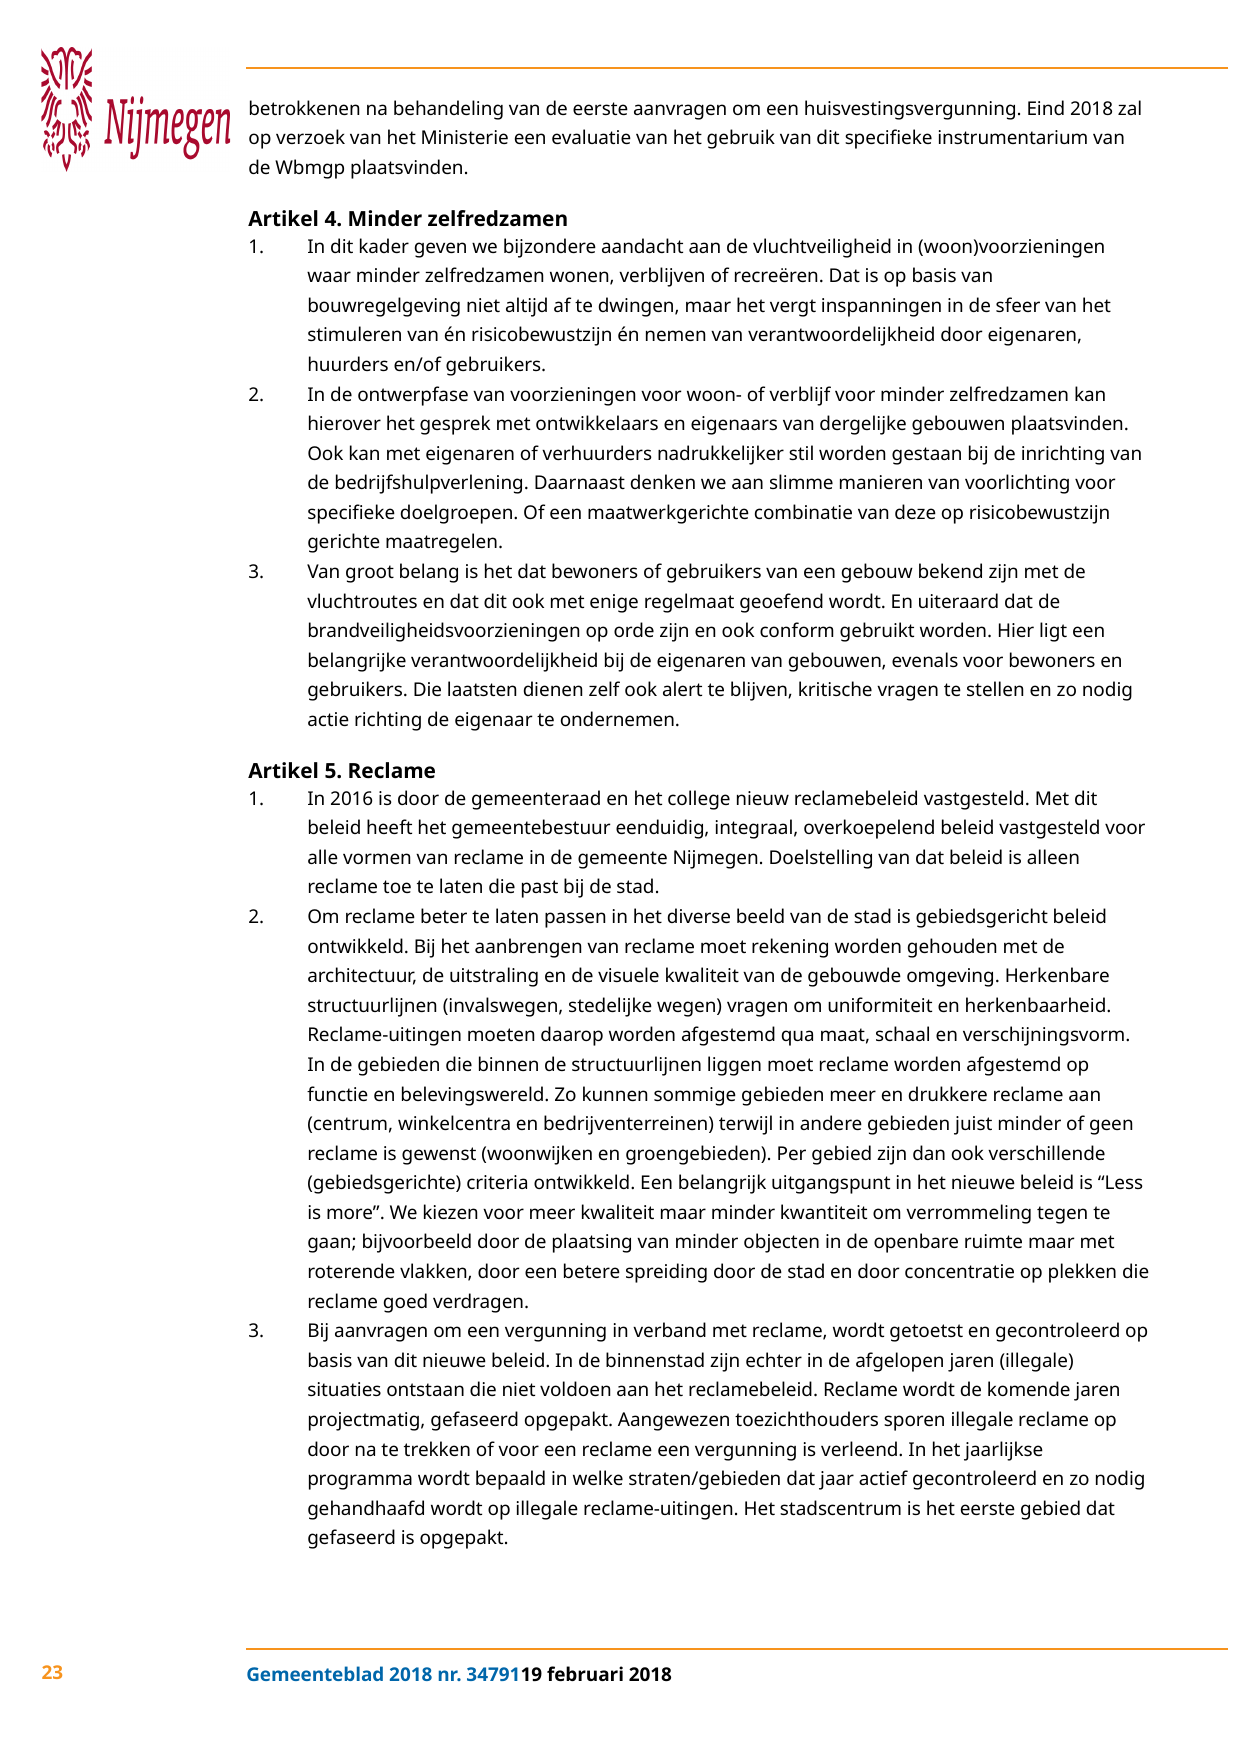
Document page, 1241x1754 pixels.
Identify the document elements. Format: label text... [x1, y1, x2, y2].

picture [41, 47, 231, 172]
list In dit kader geven we bijzondere aandacht aan de vluchtveiligheid in (woon)voorzieningen waar minder zelfredzamen wonen, verblijven of recreëren. Dat is op basis van bouwregelgeving niet altijd af te dwingen, maar het vergt inspanningen in de sfeer van het stimuleren van én risicobewustzijn én nemen van verantwoordelijkheid door eigenaren, huurders en/of gebruikers. [248, 233, 1152, 377]
list In 2016 is door de gemeenteraad en het college nieuw reclamebeleid vastgesteld. Met dit beleid heeft het gemeentebestuur eenduidig, integraal, overkoepelend beleid vastgesteld voor alle vormen van reclame in de gemeente Nijmegen. Doelstelling van dat beleid is alleen reclame toe te laten die past bij de stad. [248, 785, 1152, 899]
list Om reclame beter te laten passen in het diverse beeld van de stad is gebiedsgericht beleid ontwikkeld. Bij het aanbrengen van reclame moet rekening worden gehouden met de architectuur, de uitstraling en de visuele kwaliteit van de gebouwde omgeving. Herkenbare structuurlijnen (invalswegen, stedelijke wegen) vragen om uniformiteit en herkenbaarheid. Reclame-uitingen moeten daarop worden afgestemd qua maat, schaal en verschijningsvorm. In de gebieden die binnen de structuurlijnen liggen moet reclame worden afgestemd op functie en belevingswereld. Zo kunnen sommige gebieden meer en drukkere reclame aan (centrum, winkelcentra en bedrijventerreinen) terwijl in andere gebieden juist minder of geen reclame is gewenst (woonwijken en groengebieden). Per gebied zijn dan ook verschillende (gebiedsgerichte) criteria ontwikkeld. Een belangrijk uitgangspunt in het nieuwe beleid is “Less is more”. We kiezen voor meer kwaliteit maar minder kwantiteit om verrommeling tegen te gaan; bijvoorbeeld door de plaatsing van minder objecten in de openbare ruimte maar met roterende vlakken, door een betere spreiding door de stad en door concentratie op plekken die reclame goed verdragen. [248, 903, 1152, 1314]
text Artikel 4. Minder zelfredzamen [248, 204, 1152, 233]
list In de ontwerpfase van voorzieningen voor woon- of verblijf voor minder zelfredzamen kan hierover het gesprek met ontwikkelaars en eigenaars van dergelijke gebouwen plaatsvinden. Ook kan met eigenaren of verhuurders nadrukkelijker stil worden gestaan bij de inrichting van de bedrijfshulpverlening. Daarnaast denken we aan slimme manieren van voorlichting voor specifieke doelgroepen. Of een maatwerkgerichte combinatie van deze op risicobewustzijn gerichte maatregelen. [248, 381, 1152, 554]
list Bij aanvragen om een vergunning in verband met reclame, wordt getoetst en gecontroleerd op basis van dit nieuwe beleid. In de binnenstad zijn echter in de afgelopen jaren (illegale) situaties ontstaan die niet voldoen aan het reclamebeleid. Reclame wordt de komende jaren projectmatig, gefaseerd opgepakt. Aangewezen toezichthouders sporen illegale reclame op door na te trekken of voor een reclame een vergunning is verleend. In het jaarlijkse programma wordt bepaald in welke straten/gebieden dat jaar actief gecontroleerd en zo nodig gehandhaafd wordt op illegale reclame-uitingen. Het stadscentrum is het eerste gebied dat gefaseerd is opgepakt. [248, 1317, 1152, 1550]
text Artikel 5. Reclame [248, 757, 1152, 785]
text betrokkenen na behandeling van de eerste aanvragen om een huisvestingsvergunning. Eind 2018 zal op verzoek van het Ministerie een evaluatie van het gebruik van dit specifieke instrumentarium van de Wbmgp plaatsvinden. [248, 95, 1152, 180]
list Van groot belang is het dat bewoners of gebruikers van een gebouw bekend zijn met de vluchtroutes en dat dit ook met enige regelmaat geoefend wordt. En uiteraard dat de brandveiligheidsvoorzieningen op orde zijn en ook conform gebruikt worden. Hier ligt een belangrijke verantwoordelijkheid bij de eigenaren van gebouwen, evenals voor bewoners en gebruikers. Die laatsten dienen zelf ook alert te blijven, kritische vragen te stellen en zo nodig actie richting de eigenaar te ondernemen. [248, 558, 1152, 732]
